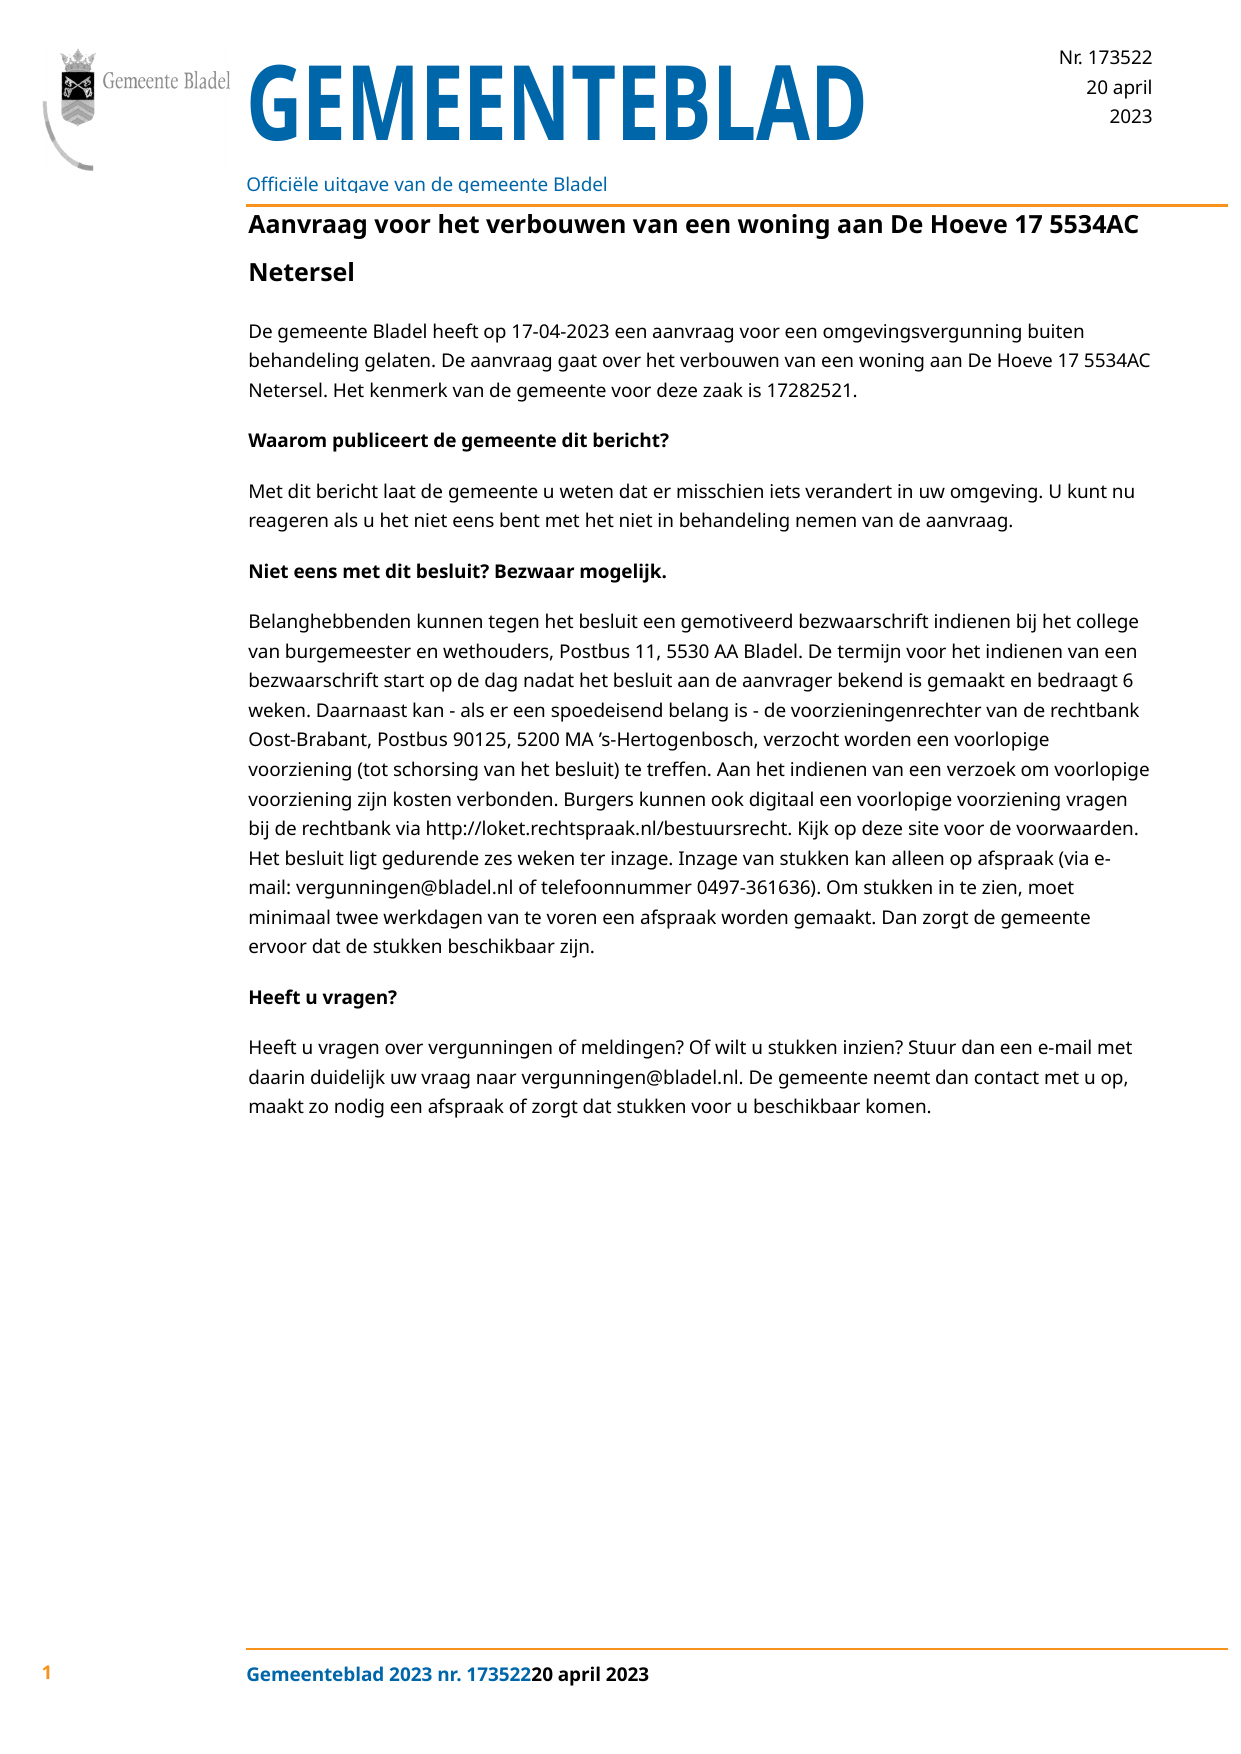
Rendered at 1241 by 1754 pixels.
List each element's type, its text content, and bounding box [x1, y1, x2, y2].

text Aanvraag voor het verbouwen van een woning aan De Hoeve 17 5534AC Netersel [248, 207, 1152, 288]
picture [41, 47, 231, 172]
text Waarom publiceert de gemeente dit bericht? [248, 427, 1152, 453]
text Niet eens met dit besluit? Bezwaar mogelijk. [248, 558, 1152, 584]
text Heeft u vragen? [248, 984, 1152, 1010]
text De gemeente Bladel heeft op 17-04-2023 een aanvraag voor een omgevingsvergunning buiten behandeling gelaten. De aanvraag gaat over het verbouwen van een woning aan De Hoeve 17 5534AC Netersel. Het kenmerk van de gemeente voor deze zaak is 17282521. [248, 318, 1152, 403]
text Heeft u vragen over vergunningen of meldingen? Of wilt u stukken inzien? Stuur dan een e-mail met daarin duidelijk uw vraag naar vergunningen@bladel.nl. De gemeente neemt dan contact met u op, maakt zo nodig een afspraak of zorgt dat stukken voor u beschikbaar komen. [248, 1034, 1152, 1119]
text Met dit bericht laat de gemeente u weten dat er misschien iets verandert in uw omgeving. U kunt nu reageren als u het niet eens bent met het niet in behandeling nemen van de aanvraag. [248, 478, 1152, 533]
text Belanghebbenden kunnen tegen het besluit een gemotiveerd bezwaarschrift indienen bij het college van burgemeester en wethouders, Postbus 11, 5530 AA Bladel. De termijn voor het indienen van een bezwaarschrift start op de dag nadat het besluit aan de aanvrager bekend is gemaakt en bedraagt 6 weken. Daarnaast kan - als er een spoedeisend belang is - de voorzieningenrechter van de rechtbank Oost-Brabant, Postbus 90125, 5200 MA ’s-Hertogenbosch, verzocht worden een voorlopige voorziening (tot schorsing van het besluit) te treffen. Aan het indienen van een verzoek om voorlopige voorziening zijn kosten verbonden. Burgers kunnen ook digitaal een voorlopige voorziening vragen bij de rechtbank via http://loket.rechtspraak.nl/bestuursrecht. Kijk op deze site voor de voorwaarden. Het besluit ligt gedurende zes weken ter inzage. Inzage van stukken kan alleen op afspraak (via e-mail: vergunningen@bladel.nl of telefoonnummer 0497-361636). Om stukken in te zien, moet minimaal twee werkdagen van te voren een afspraak worden gemaakt. Dan zorgt de gemeente ervoor dat de stukken beschikbaar zijn. [248, 608, 1152, 959]
